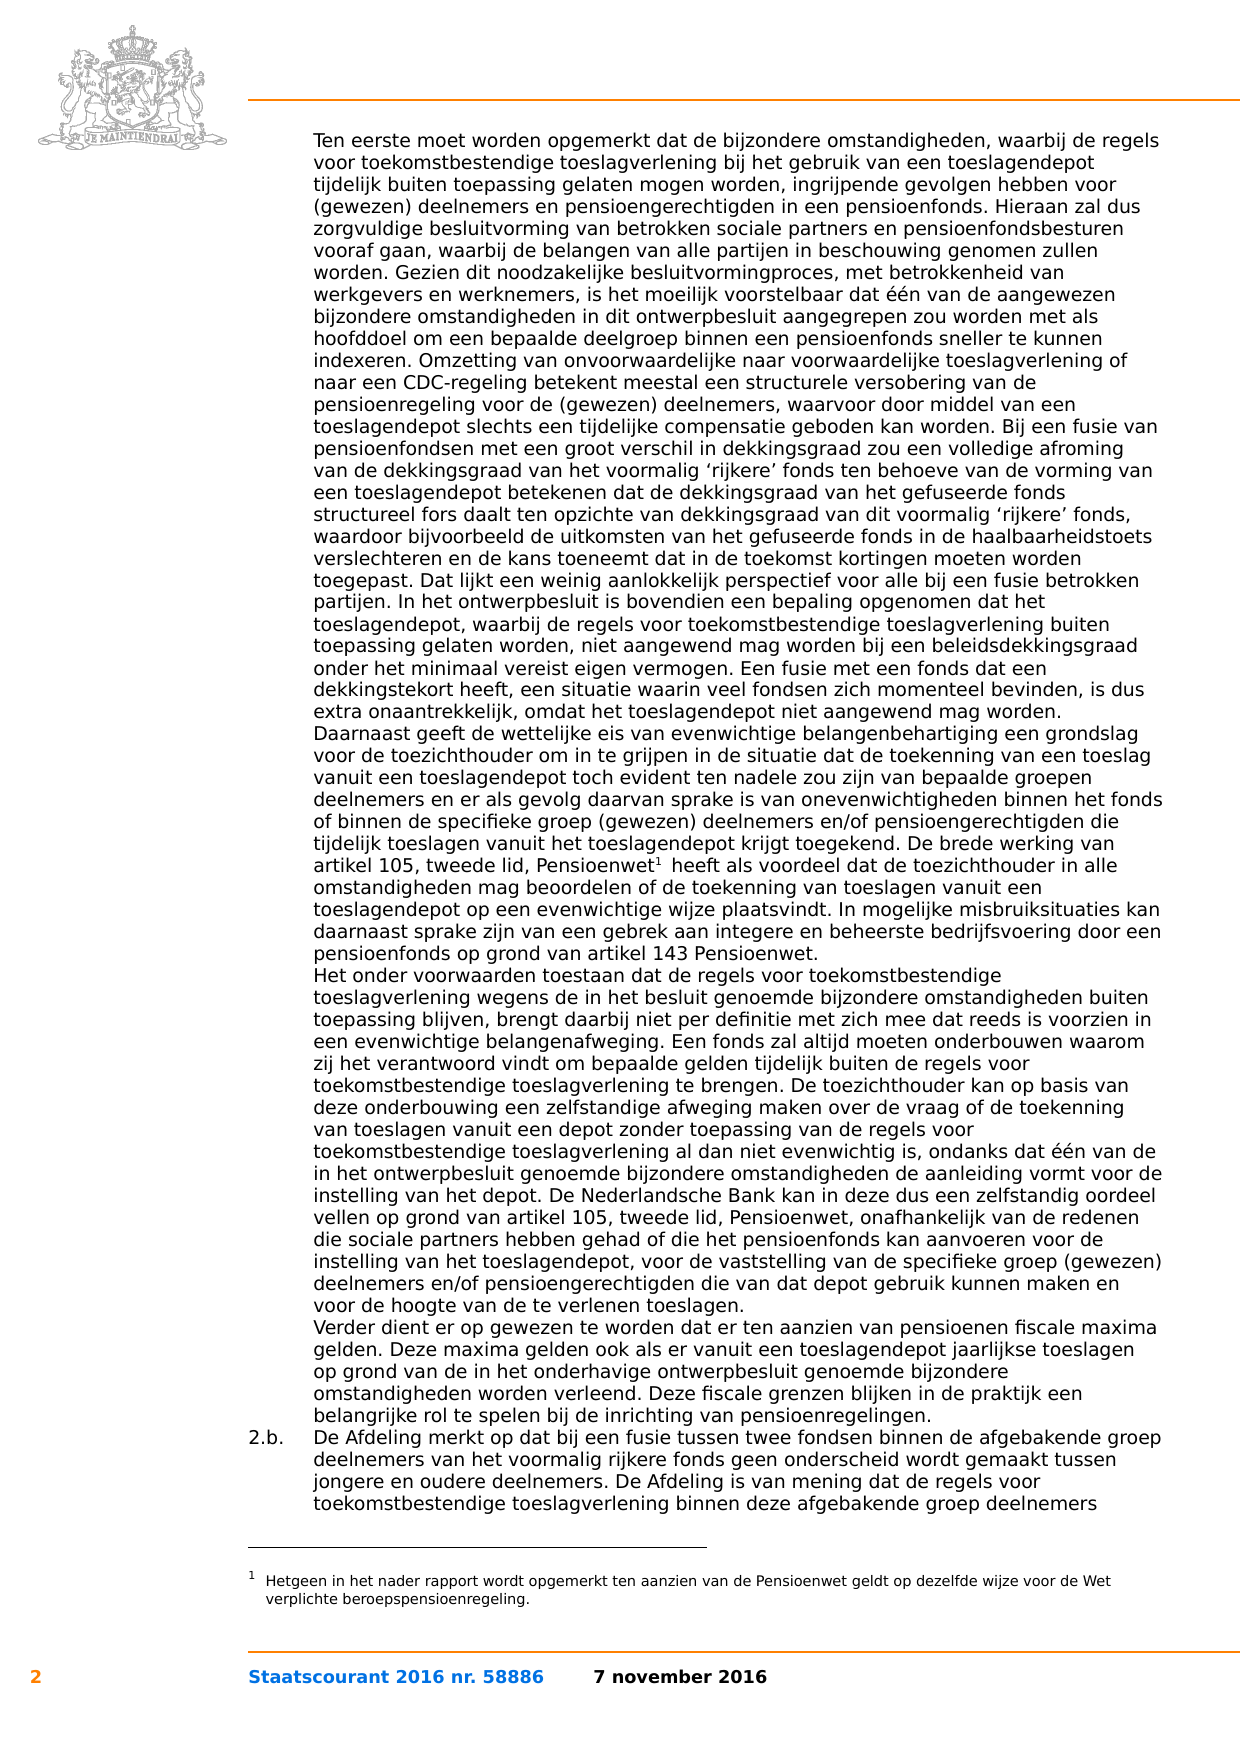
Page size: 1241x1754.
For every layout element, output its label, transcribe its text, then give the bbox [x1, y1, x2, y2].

text Hetgeen in het nader rapport wordt opgemerkt ten aanzien van de Pensioenwet geldt op dezelfde wijze voor de Wet verplichte beroepspensioenregeling. [248, 1569, 1163, 1608]
text Het onder voorwaarden toestaan dat de regels voor toekomstbestendige toeslagverlening wegens de in het besluit genoemde bijzondere omstandigheden buiten toepassing blijven, brengt daarbij niet per definitie met zich mee dat reeds is voorzien in een evenwichtige belangenafweging. Een fonds zal altijd moeten onderbouwen waarom zij het verantwoord vindt om bepaalde gelden tijdelijk buiten de regels voor toekomstbestendige toeslagverlening te brengen. De toezichthouder kan op basis van deze onderbouwing een zelfstandige afweging maken over de vraag of de toekenning van toeslagen vanuit een depot zonder toepassing van de regels voor toekomstbestendige toeslagverlening al dan niet evenwichtig is, ondanks dat één van de in het ontwerpbesluit genoemde bijzondere omstandigheden de aanleiding vormt voor de instelling van het depot. De Nederlandsche Bank kan in deze dus een zelfstandig oordeel vellen op grond van artikel 105, tweede lid, Pensioenwet, onafhankelijk van de redenen die sociale partners hebben gehad of die het pensioenfonds kan aanvoeren voor de instelling van het toeslagendepot, voor de vaststelling van de specifieke groep (gewezen) deelnemers en/of pensioengerechtigden die van dat depot gebruik kunnen maken en voor de hoogte van de te verlenen toeslagen. [313, 965, 1163, 1317]
text Daarnaast geeft de wettelijke eis van evenwichtige belangenbehartiging een grondslag voor de toezichthouder om in te grijpen in de situatie dat de toekenning van een toeslag vanuit een toeslagendepot toch evident ten nadele zou zijn van bepaalde groepen deelnemers en er als gevolg daarvan sprake is van onevenwichtigheden binnen het fonds of binnen de specifieke groep (gewezen) deelnemers en/of pensioengerechtigden die tijdelijk toeslagen vanuit het toeslagendepot krijgt toegekend. De brede werking van artikel 105, tweede lid, Pensioenwet heeft als voordeel dat de toezichthouder in alle omstandigheden mag beoordelen of de toekenning van toeslagen vanuit een toeslagendepot op een evenwichtige wijze plaatsvindt. In mogelijke misbruiksituaties kan daarnaast sprake zijn van een gebrek aan integere en beheerste bedrijfsvoering door een pensioenfonds op grond van artikel 143 Pensioenwet. [313, 723, 1163, 965]
picture [38, 25, 227, 150]
text Ten eerste moet worden opgemerkt dat de bijzondere omstandigheden, waarbij de regels voor toekomstbestendige toeslagverlening bij het gebruik van een toeslagendepot tijdelijk buiten toepassing gelaten mogen worden, ingrijpende gevolgen hebben voor (gewezen) deelnemers en pensioengerechtigden in een pensioenfonds. Hieraan zal dus zorgvuldige besluitvorming van betrokken sociale partners en pensioenfondsbesturen vooraf gaan, waarbij de belangen van alle partijen in beschouwing genomen zullen worden. Gezien dit noodzakelijke besluitvormingproces, met betrokkenheid van werkgevers en werknemers, is het moeilijk voorstelbaar dat één van de aangewezen bijzondere omstandigheden in dit ontwerpbesluit aangegrepen zou worden met als hoofddoel om een bepaalde deelgroep binnen een pensioenfonds sneller te kunnen indexeren. Omzetting van onvoorwaardelijke naar voorwaardelijke toeslagverlening of naar een CDC-regeling betekent meestal een structurele versobering van de pensioenregeling voor de (gewezen) deelnemers, waarvoor door middel van een toeslagendepot slechts een tijdelijke compensatie geboden kan worden. Bij een fusie van pensioenfondsen met een groot verschil in dekkingsgraad zou een volledige afroming van de dekkingsgraad van het voormalig ‘rijkere’ fonds ten behoeve van de vorming van een toeslagendepot betekenen dat de dekkingsgraad van het gefuseerde fonds structureel fors daalt ten opzichte van dekkingsgraad van dit voormalig ‘rijkere’ fonds, waardoor bijvoorbeeld de uitkomsten van het gefuseerde fonds in de haalbaarheidstoets verslechteren en de kans toeneemt dat in de toekomst kortingen moeten worden toegepast. Dat lijkt een weinig aanlokkelijk perspectief voor alle bij een fusie betrokken partijen. In het ontwerpbesluit is bovendien een bepaling opgenomen dat het toeslagendepot, waarbij de regels voor toekomstbestendige toeslagverlening buiten toepassing gelaten worden, niet aangewend mag worden bij een beleidsdekkingsgraad onder het minimaal vereist eigen vermogen. Een fusie met een fonds dat een dekkingstekort heeft, een situatie waarin veel fondsen zich momenteel bevinden, is dus extra onaantrekkelijk, omdat het toeslagendepot niet aangewend mag worden. [313, 130, 1163, 723]
text Verder dient er op gewezen te worden dat er ten aanzien van pensioenen fiscale maxima gelden. Deze maxima gelden ook als er vanuit een toeslagendepot jaarlijkse toeslagen op grond van de in het onderhavige ontwerpbesluit genoemde bijzondere omstandigheden worden verleend. Deze fiscale grenzen blijken in de praktijk een belangrijke rol te spelen bij de inrichting van pensioenregelingen. [313, 1317, 1163, 1427]
text 2.b. De Afdeling merkt op dat bij een fusie tussen twee fondsen binnen de afgebakende groep deelnemers van het voormalig rijkere fonds geen onderscheid wordt gemaakt tussen jongere en oudere deelnemers. De Afdeling is van mening dat de regels voor toekomstbestendige toeslagverlening binnen deze afgebakende groep deelnemers [248, 1427, 1163, 1514]
